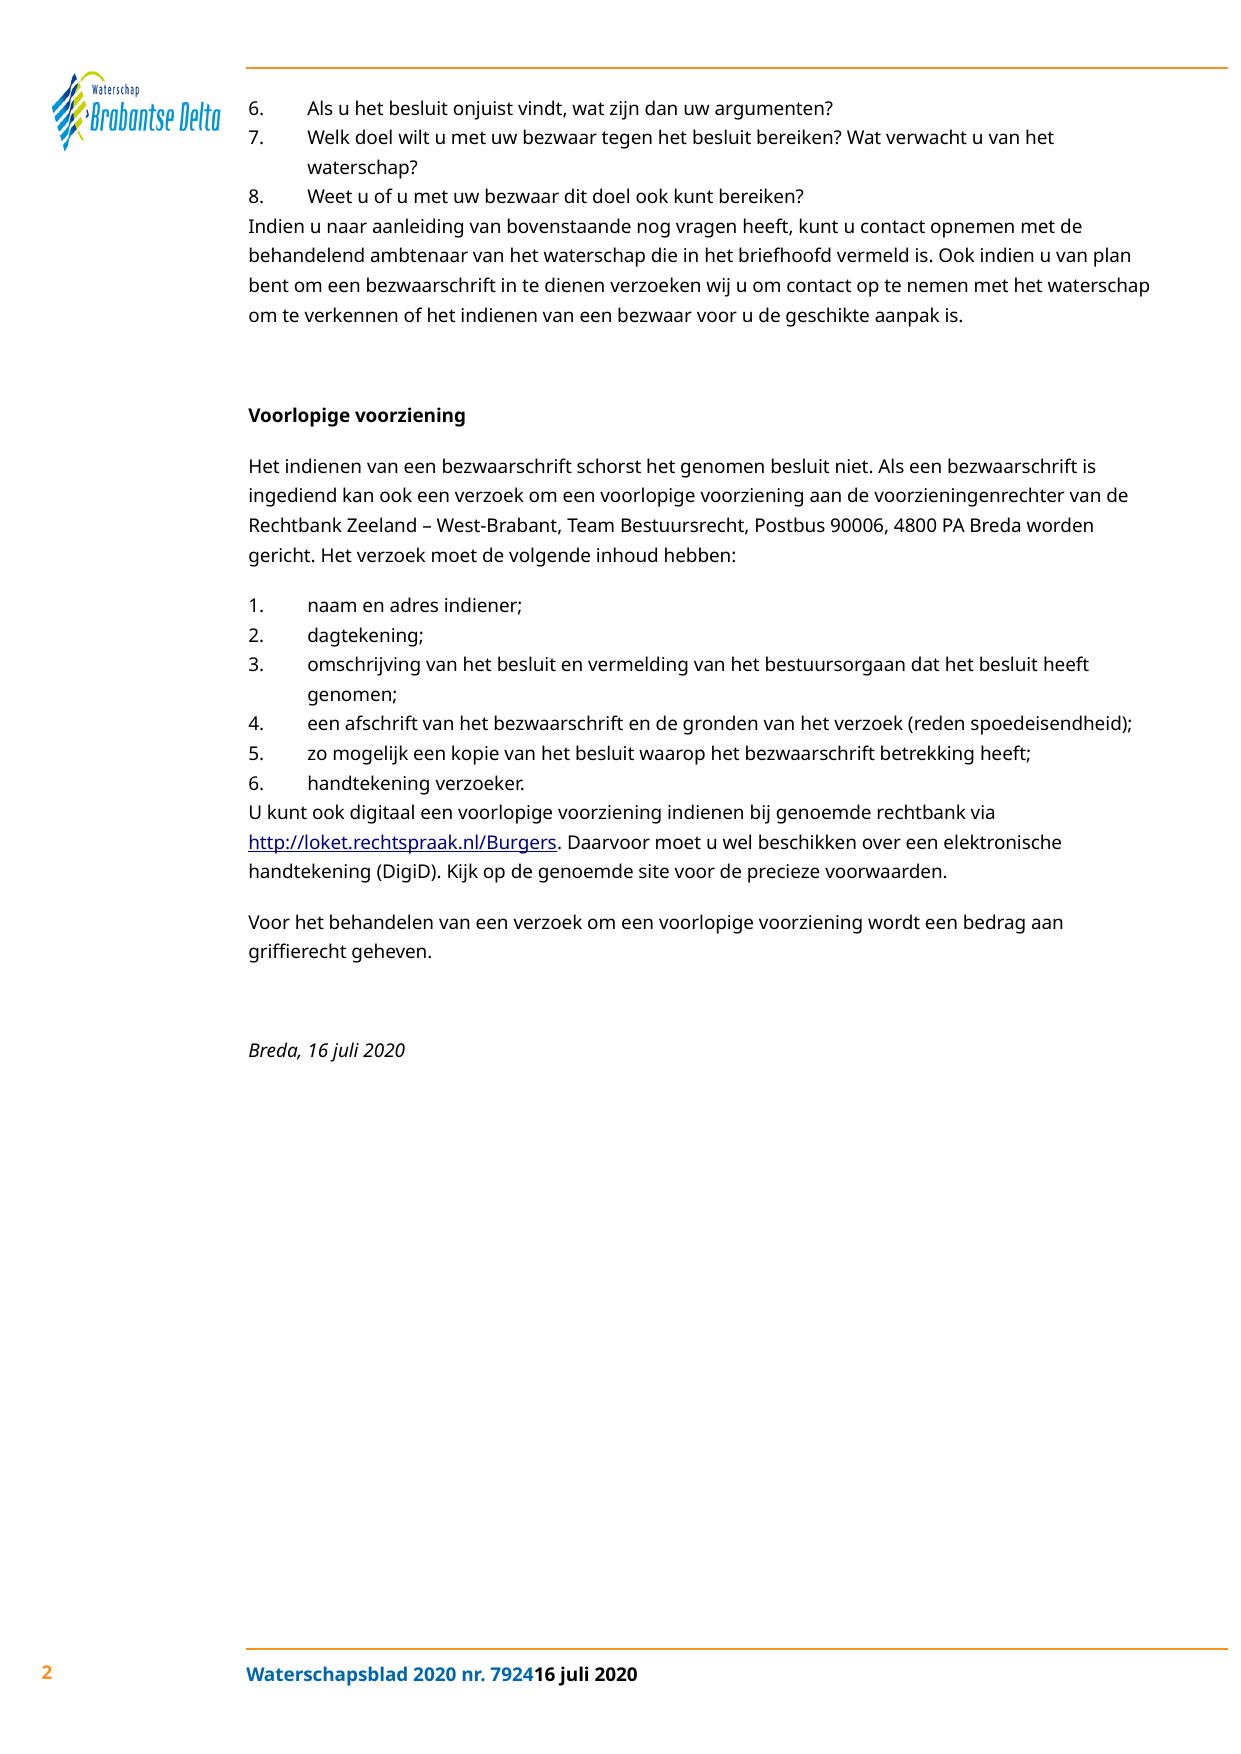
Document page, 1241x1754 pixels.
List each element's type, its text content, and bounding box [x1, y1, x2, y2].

list handtekening verzoeker. [248, 770, 1152, 796]
list dagtekening; [248, 622, 1152, 648]
list Als u het besluit onjuist vindt, wat zijn dan uw argumenten? [248, 95, 1152, 121]
list Weet u of u met uw bezwaar dit doel ook kunt bereiken? [248, 183, 1152, 209]
picture [41, 47, 231, 172]
list Welk doel wilt u met uw bezwaar tegen het besluit bereiken? Wat verwacht u van het waterschap? [248, 124, 1152, 180]
text U kunt ook digitaal een voorlopige voorziening indienen bij genoemde rechtbank via http://loket.rechtspraak.nl/Burgers. Daarvoor moet u wel beschikken over een elektronische handtekening (DigiD). Kijk op de genoemde site voor de precieze voorwaarden. [248, 799, 1152, 884]
text Voor het behandelen van een verzoek om een voorlopige voorziening wordt een bedrag aan griffierecht geheven. [248, 909, 1152, 964]
text Indien u naar aanleiding van bovenstaande nog vragen heeft, kunt u contact opnemen met de behandelend ambtenaar van het waterschap die in het briefhoofd vermeld is. Ook indien u van plan bent om een bezwaarschrift in te dienen verzoeken wij u om contact op te nemen met het waterschap om te verkennen of het indienen van een bezwaar voor u de geschikte aanpak is. [248, 213, 1152, 328]
text Breda, 16 juli 2020 [248, 1037, 1152, 1062]
list naam en adres indiener; [248, 592, 1152, 618]
list een afschrift van het bezwaarschrift en de gronden van het verzoek (reden spoedeisendheid); [248, 711, 1152, 736]
text Het indienen van een bezwaarschrift schorst het genomen besluit niet. Als een bezwaarschrift is ingediend kan ook een verzoek om een voorlopige voorziening aan de voorzieningenrechter van de Rechtbank Zeeland – West-Brabant, Team Bestuursrecht, Postbus 90006, 4800 PA Breda worden gericht. Het verzoek moet de volgende inhoud hebben: [248, 453, 1152, 568]
text Voorlopige voorziening [248, 403, 1152, 428]
list omschrijving van het besluit en vermelding van het bestuursorgaan dat het besluit heeft genomen; [248, 651, 1152, 707]
list zo mogelijk een kopie van het besluit waarop het bezwaarschrift betrekking heeft; [248, 740, 1152, 766]
